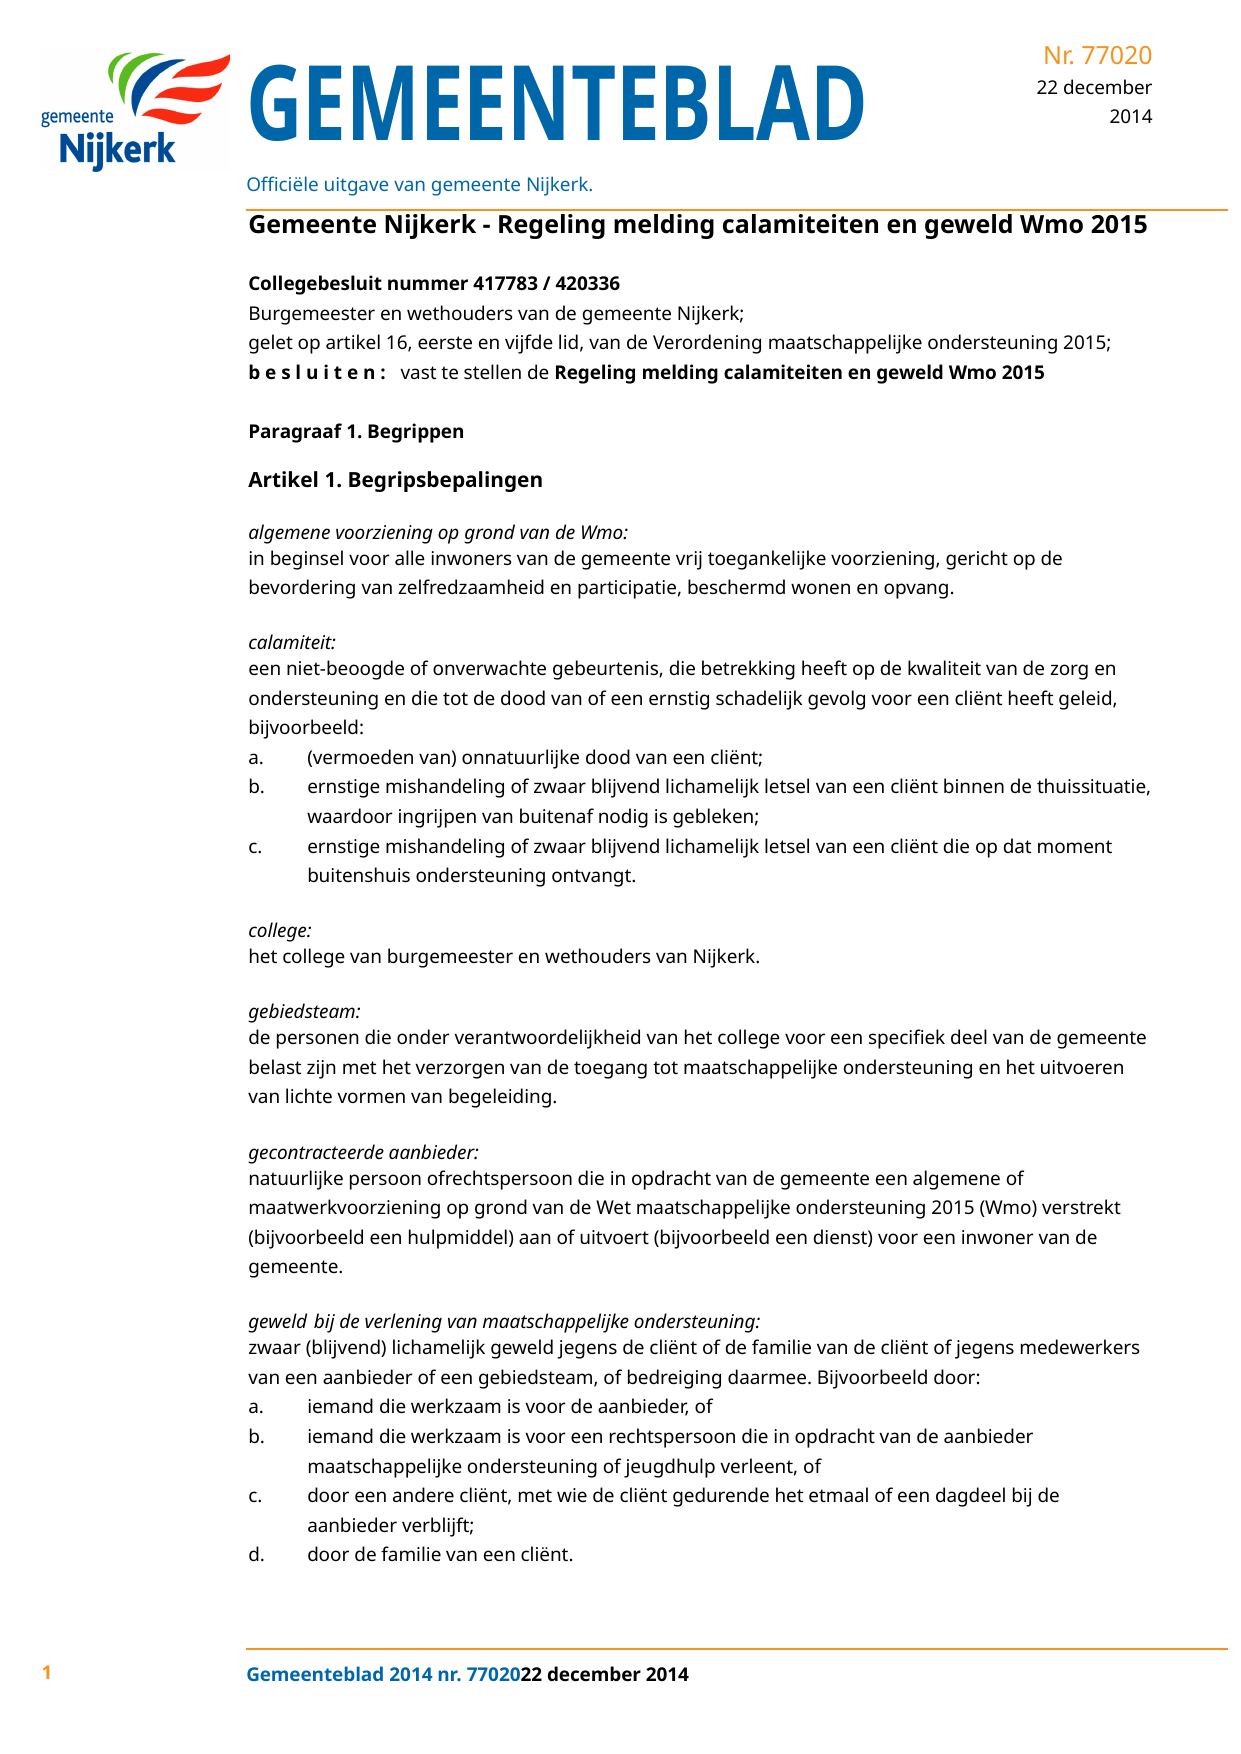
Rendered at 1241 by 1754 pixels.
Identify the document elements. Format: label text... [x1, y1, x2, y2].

text algemene voorziening op grond van de Wmo: [248, 519, 1152, 545]
list iemand die werkzaam is voor de aanbieder, of [248, 1394, 1152, 1419]
list door een andere cliënt, met wie de cliënt gedurende het etmaal of een dagdeel bij de aanbieder verblijft; [248, 1482, 1152, 1538]
text Artikel 1. Begripsbepalingen [248, 465, 1152, 493]
list iemand die werkzaam is voor een rechtspersoon die in opdracht van de aanbieder maatschappelijke ondersteuning of jeugdhulp verleent, of [248, 1423, 1152, 1478]
text Collegebesluit nummer 417783 / 420336 [248, 270, 1152, 296]
list (vermoeden van) onnatuurlijke dood van een cliënt; [248, 744, 1152, 770]
list ernstige mishandeling of zwaar blijvend lichamelijk letsel van een cliënt die op dat moment buitenshuis ondersteuning ontvangt. [248, 833, 1152, 888]
text b e s l u i t e n : vast te stellen de Regeling melding calamiteiten en geweld Wmo 2015 [248, 359, 1152, 385]
text Paragraaf 1. Begrippen [248, 418, 1152, 444]
text Burgemeester en wethouders van de gemeente Nijkerk; [248, 300, 1152, 326]
picture [41, 47, 231, 172]
text Gemeente Nijkerk - Regeling melding calamiteiten en geweld Wmo 2015 [248, 211, 1152, 241]
text het college van burgemeester en wethouders van Nijkerk. [248, 943, 1152, 969]
text zwaar (blijvend) lichamelijk geweld jegens de cliënt of de familie van de cliënt of jegens medewerkers van een aanbieder of een gebiedsteam, of bedreiging daarmee. Bijvoorbeeld door: [248, 1334, 1152, 1390]
text calamiteit: [248, 629, 1152, 655]
text gebiedsteam: [248, 999, 1152, 1024]
text geweld bij de verlening van maatschappelijke ondersteuning: [248, 1309, 1152, 1334]
text in beginsel voor alle inwoners van de gemeente vrij toegankelijke voorziening, gericht op de bevordering van zelfredzaamheid en participatie, beschermd wonen en opvang. [248, 545, 1152, 600]
text natuurlijke persoon ofrechtspersoon die in opdracht van de gemeente een algemene of maatwerkvoorziening op grond van de Wet maatschappelijke ondersteuning 2015 (Wmo) verstrekt (bijvoorbeeld een hulpmiddel) aan of uitvoert (bijvoorbeeld een dienst) voor een inwoner van de gemeente. [248, 1165, 1152, 1279]
text gecontracteerde aanbieder: [248, 1139, 1152, 1165]
text de personen die onder verantwoordelijkheid van het college voor een specifiek deel van de gemeente belast zijn met het verzorgen van de toegang tot maatschappelijke ondersteuning en het uitvoeren van lichte vormen van begeleiding. [248, 1024, 1152, 1109]
list ernstige mishandeling of zwaar blijvend lichamelijk letsel van een cliënt binnen de thuissituatie, waardoor ingrijpen van buitenaf nodig is gebleken; [248, 774, 1152, 829]
list door de familie van een cliënt. [248, 1542, 1152, 1567]
text gelet op artikel 16, eerste en vijfde lid, van de Verordening maatschappelijke ondersteuning 2015; [248, 329, 1152, 355]
text college: [248, 918, 1152, 943]
text een niet-beoogde of onverwachte gebeurtenis, die betrekking heeft op de kwaliteit van de zorg en ondersteuning en die tot de dood van of een ernstig schadelijk gevolg voor een cliënt heeft geleid, bijvoorbeeld: [248, 655, 1152, 740]
